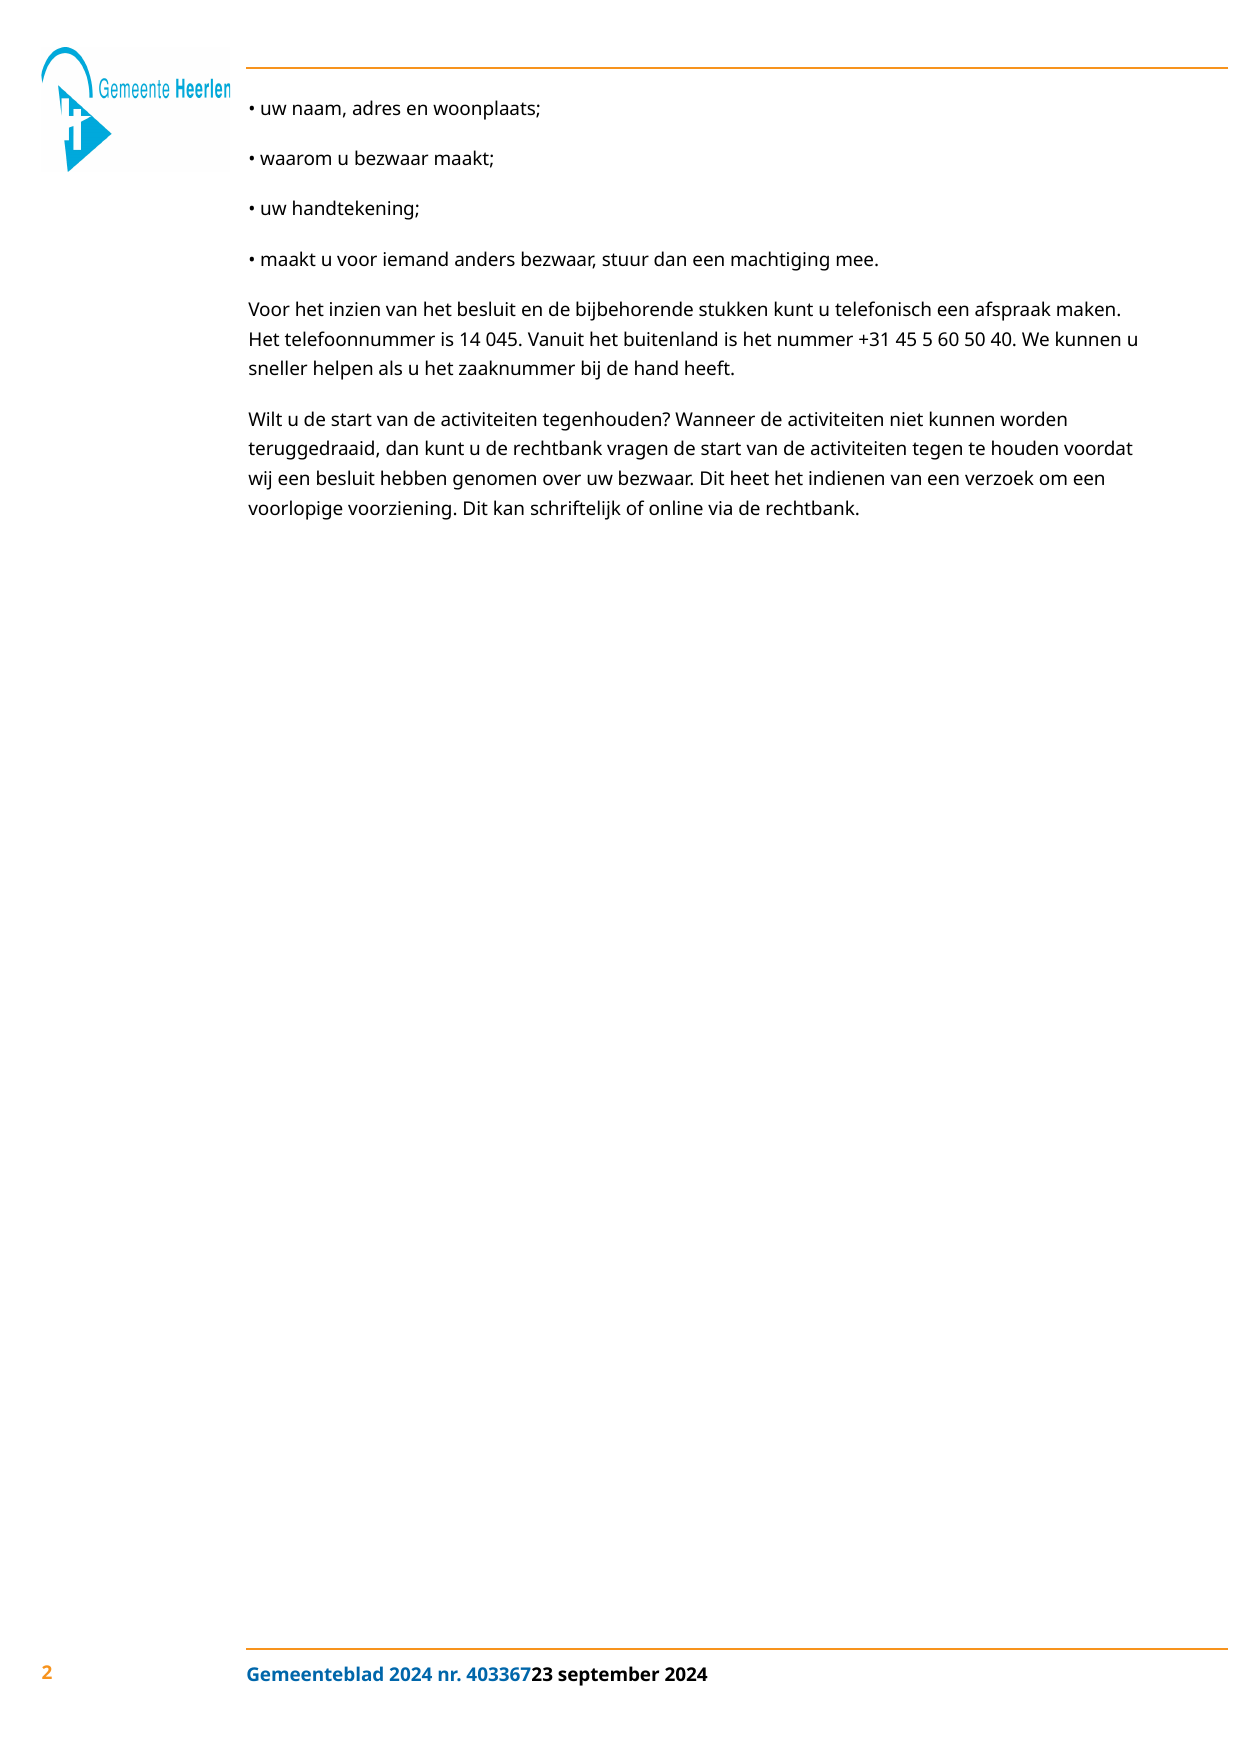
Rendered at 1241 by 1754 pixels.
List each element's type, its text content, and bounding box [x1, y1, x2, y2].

text • uw naam, adres en woonplaats; [248, 95, 1152, 121]
text Voor het inzien van het besluit en de bijbehorende stukken kunt u telefonisch een afspraak maken. Het telefoonnummer is 14 045. Vanuit het buitenland is het nummer +31 45 5 60 50 40. We kunnen u sneller helpen als u het zaaknummer bij de hand heeft. [248, 296, 1152, 381]
text • maakt u voor iemand anders bezwaar, stuur dan een machtiging mee. [248, 246, 1152, 272]
text • waarom u bezwaar maakt; [248, 145, 1152, 171]
text • uw handtekening; [248, 196, 1152, 221]
picture [41, 47, 231, 172]
text Wilt u de start van de activiteiten tegenhouden? Wanneer de activiteiten niet kunnen worden teruggedraaid, dan kunt u de rechtbank vragen de start van de activiteiten tegen te houden voordat wij een besluit hebben genomen over uw bezwaar. Dit heet het indienen van een verzoek om een voorlopige voorziening. Dit kan schriftelijk of online via de rechtbank. [248, 406, 1152, 521]
picture [41, 47, 59, 70]
